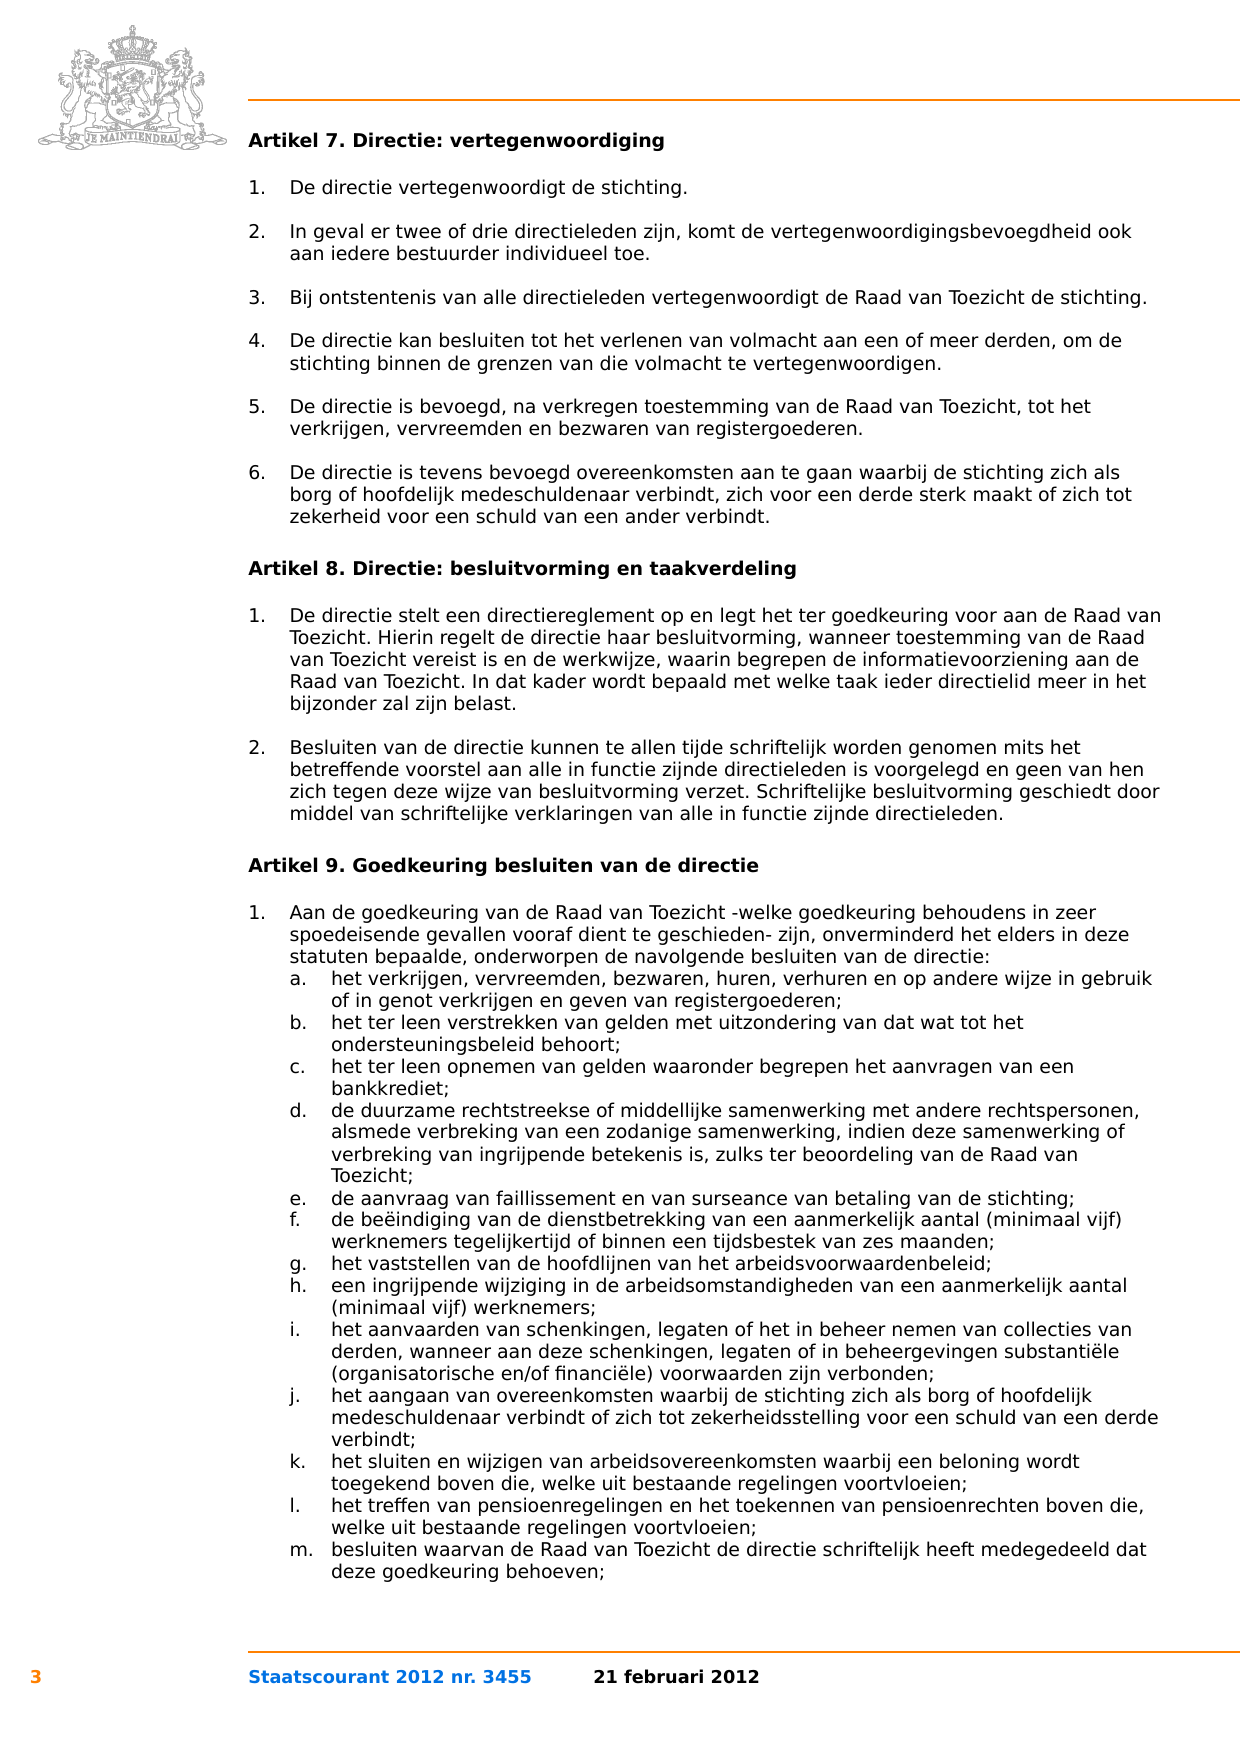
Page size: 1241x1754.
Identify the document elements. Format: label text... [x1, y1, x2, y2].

text e. de aanvraag van faillissement en van surseance van betaling van de stichting; [289, 1187, 1163, 1209]
text 1. De directie stelt een directiereglement op en legt het ter goedkeuring voor aan de Raad van Toezicht. Hierin regelt de directie haar besluitvorming, wanneer toestemming van de Raad van Toezicht vereist is en de werkwijze, waarin begrepen de informatievoorziening aan de Raad van Toezicht. In dat kader wordt bepaald met welke taak ieder directielid meer in het bijzonder zal zijn belast. [248, 605, 1163, 715]
text 2. In geval er twee of drie directieleden zijn, komt de vertegenwoordigingsbevoegdheid ook aan iedere bestuurder individueel toe. [248, 221, 1163, 265]
text h. een ingrijpende wijziging in de arbeidsomstandigheden van een aanmerkelijk aantal (minimaal vijf) werknemers; [289, 1275, 1163, 1319]
subtitle Artikel 9. Goedkeuring besluiten van de directie [248, 855, 1163, 877]
text b. het ter leen verstrekken van gelden met uitzondering van dat wat tot het ondersteuningsbeleid behoort; [289, 1012, 1163, 1056]
text k. het sluiten en wijzigen van arbeidsovereenkomsten waarbij een beloning wordt toegekend boven die, welke uit bestaande regelingen voortvloeien; [289, 1451, 1163, 1495]
subtitle Artikel 7. Directie: vertegenwoordiging [248, 130, 1163, 152]
text 2. Besluiten van de directie kunnen te allen tijde schriftelijk worden genomen mits het betreffende voorstel aan alle in functie zijnde directieleden is voorgelegd en geen van hen zich tegen deze wijze van besluitvorming verzet. Schriftelijke besluitvorming geschiedt door middel van schriftelijke verklaringen van alle in functie zijnde directieleden. [248, 737, 1163, 825]
text 5. De directie is bevoegd, na verkregen toestemming van de Raad van Toezicht, tot het verkrijgen, vervreemden en bezwaren van registergoederen. [248, 396, 1163, 440]
text j. het aangaan van overeenkomsten waarbij de stichting zich als borg of hoofdelijk medeschuldenaar verbindt of zich tot zekerheidsstelling voor een schuld van een derde verbindt; [289, 1385, 1163, 1451]
text 1. Aan de goedkeuring van de Raad van Toezicht -welke goedkeuring behoudens in zeer spoedeisende gevallen vooraf dient te geschieden- zijn, onverminderd het elders in deze statuten bepaalde, onderworpen de navolgende besluiten van de directie: [248, 902, 1163, 968]
text a. het verkrijgen, vervreemden, bezwaren, huren, verhuren en op andere wijze in gebruik of in genot verkrijgen en geven van registergoederen; [289, 968, 1163, 1012]
text i. het aanvaarden van schenkingen, legaten of het in beheer nemen van collecties van derden, wanneer aan deze schenkingen, legaten of in beheergevingen substantiële (organisatorische en/of financiële) voorwaarden zijn verbonden; [289, 1319, 1163, 1385]
text g. het vaststellen van de hoofdlijnen van het arbeidsvoorwaardenbeleid; [289, 1253, 1163, 1275]
text c. het ter leen opnemen van gelden waaronder begrepen het aanvragen van een bankkrediet; [289, 1056, 1163, 1099]
text f. de beëindiging van de dienstbetrekking van een aanmerkelijk aantal (minimaal vijf) werknemers tegelijkertijd of binnen een tijdsbestek van zes maanden; [289, 1209, 1163, 1253]
text 3. Bij ontstentenis van alle directieleden vertegenwoordigt de Raad van Toezicht de stichting. [248, 287, 1163, 308]
text d. de duurzame rechtstreekse of middellijke samenwerking met andere rechtspersonen, alsmede verbreking van een zodanige samenwerking, indien deze samenwerking of verbreking van ingrijpende betekenis is, zulks ter beoordeling van de Raad van Toezicht; [289, 1099, 1163, 1187]
subtitle Artikel 8. Directie: besluitvorming en taakverdeling [248, 558, 1163, 580]
text m. besluiten waarvan de Raad van Toezicht de directie schriftelijk heeft medegedeeld dat deze goedkeuring behoeven; [289, 1539, 1163, 1583]
text l. het treffen van pensioenregelingen en het toekennen van pensioenrechten boven die, welke uit bestaande regelingen voortvloeien; [289, 1495, 1163, 1539]
picture [38, 25, 227, 150]
text 6. De directie is tevens bevoegd overeenkomsten aan te gaan waarbij de stichting zich als borg of hoofdelijk medeschuldenaar verbindt, zich voor een derde sterk maakt of zich tot zekerheid voor een schuld van een ander verbindt. [248, 462, 1163, 528]
text 4. De directie kan besluiten tot het verlenen van volmacht aan een of meer derden, om de stichting binnen de grenzen van die volmacht te vertegenwoordigen. [248, 330, 1163, 374]
text 1. De directie vertegenwoordigt de stichting. [248, 177, 1163, 199]
